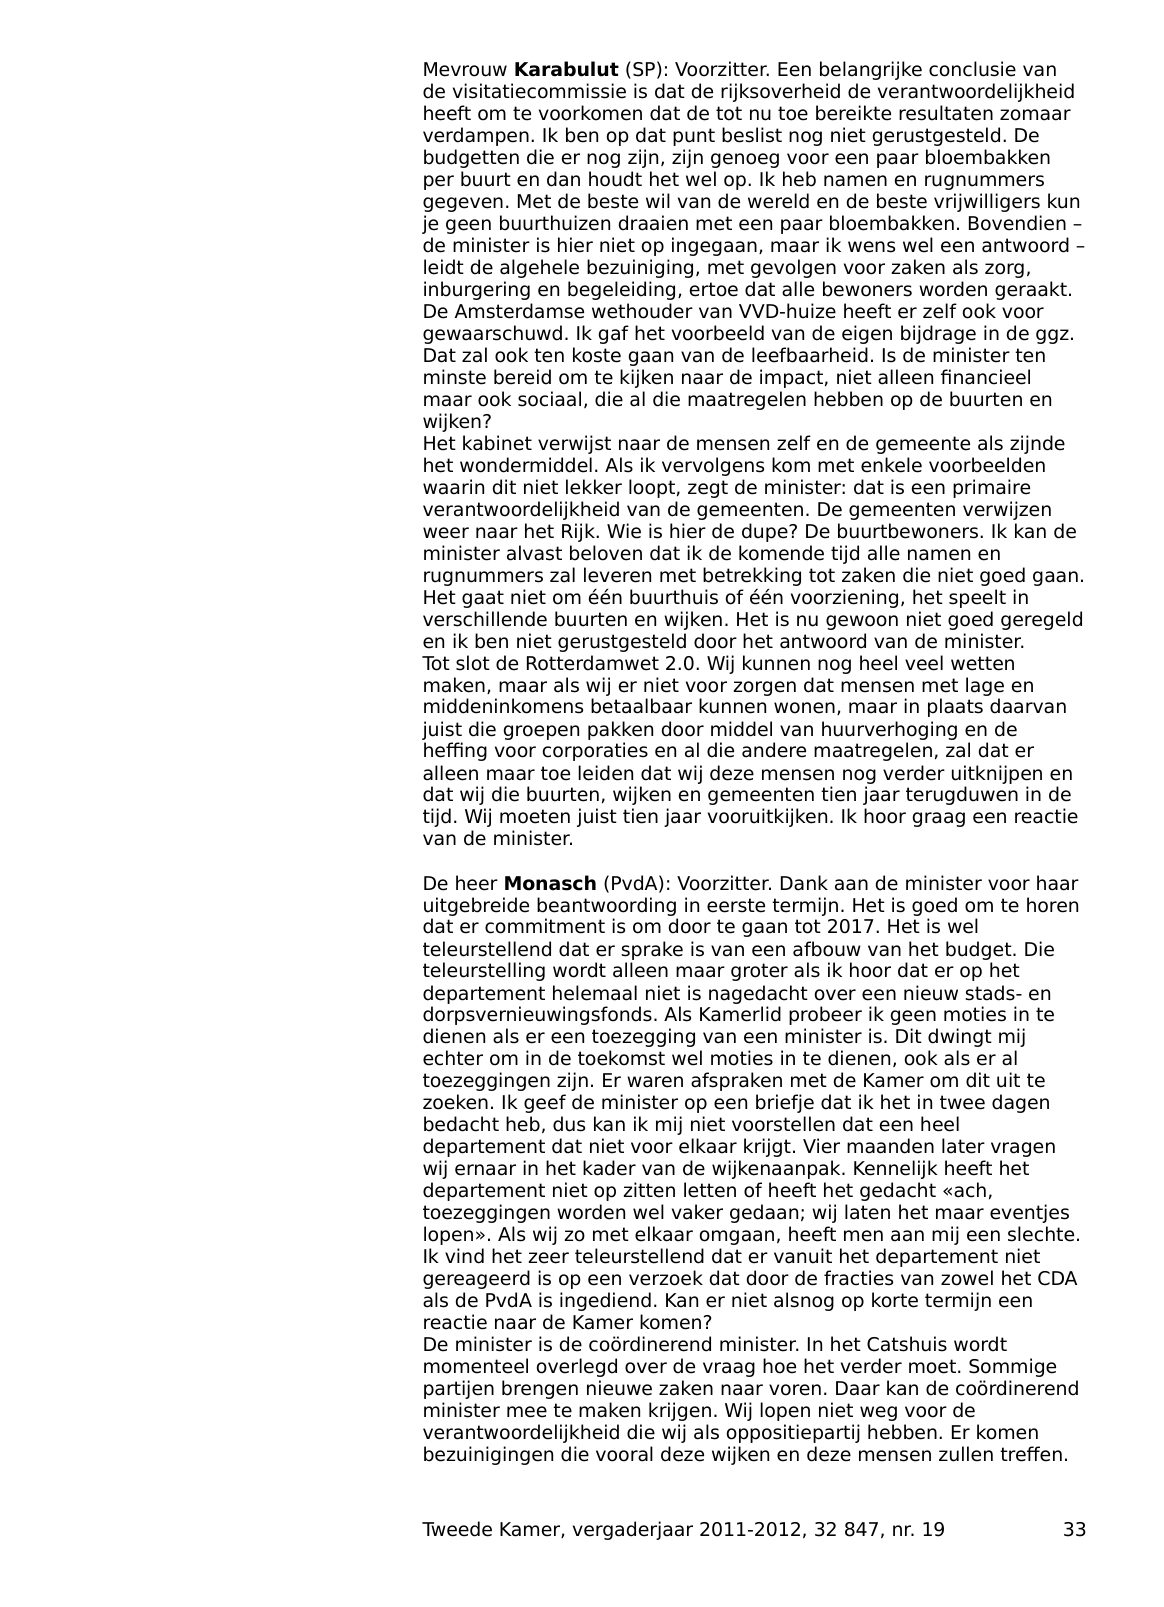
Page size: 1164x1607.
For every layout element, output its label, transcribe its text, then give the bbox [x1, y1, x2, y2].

text Tot slot de Rotterdamwet 2.0. Wij kunnen nog heel veel wetten maken, maar als wij er niet voor zorgen dat mensen met lage en middeninkomens betaalbaar kunnen wonen, maar in plaats daarvan juist die groepen pakken door middel van huurverhoging en de heffing voor corporaties en al die andere maatregelen, zal dat er alleen maar toe leiden dat wij deze mensen nog verder uitknijpen en dat wij die buurten, wijken en gemeenten tien jaar terugduwen in de tijd. Wij moeten juist tien jaar vooruitkijken. Ik hoor graag een reactie van de minister. [422, 652, 1087, 850]
text De heer Monasch (PvdA): Voorzitter. Dank aan de minister voor haar uitgebreide beantwoording in eerste termijn. Het is goed om te horen dat er commitment is om door te gaan tot 2017. Het is wel teleurstellend dat er sprake is van een afbouw van het budget. Die teleurstelling wordt alleen maar groter als ik hoor dat er op het departement helemaal niet is nagedacht over een nieuw stads- en dorpsvernieuwingsfonds. Als Kamerlid probeer ik geen moties in te dienen als er een toezegging van een minister is. Dit dwingt mij echter om in de toekomst wel moties in te dienen, ook als er al toezeggingen zijn. Er waren afspraken met de Kamer om dit uit te zoeken. Ik geef de minister op een briefje dat ik het in twee dagen bedacht heb, dus kan ik mij niet voorstellen dat een heel departement dat niet voor elkaar krijgt. Vier maanden later vragen wij ernaar in het kader van de wijkenaanpak. Kennelijk heeft het departement niet op zitten letten of heeft het gedacht «ach, toezeggingen worden wel vaker gedaan; wij laten het maar eventjes lopen». Als wij zo met elkaar omgaan, heeft men aan mij een slechte. Ik vind het zeer teleurstellend dat er vanuit het departement niet gereageerd is op een verzoek dat door de fracties van zowel het CDA als de PvdA is ingediend. Kan er niet alsnog op korte termijn een reactie naar de Kamer komen? [422, 872, 1087, 1334]
text Het kabinet verwijst naar de mensen zelf en de gemeente als zijnde het wondermiddel. Als ik vervolgens kom met enkele voorbeelden waarin dit niet lekker loopt, zegt de minister: dat is een primaire verantwoordelijkheid van de gemeenten. De gemeenten verwijzen weer naar het Rijk. Wie is hier de dupe? De buurtbewoners. Ik kan de minister alvast beloven dat ik de komende tijd alle namen en rugnummers zal leveren met betrekking tot zaken die niet goed gaan. Het gaat niet om één buurthuis of één voorziening, het speelt in verschillende buurten en wijken. Het is nu gewoon niet goed geregeld en ik ben niet gerustgesteld door het antwoord van de minister. [422, 433, 1087, 652]
text De minister is de coördinerend minister. In het Catshuis wordt momenteel overlegd over de vraag hoe het verder moet. Sommige partijen brengen nieuwe zaken naar voren. Daar kan de coördinerend minister mee te maken krijgen. Wij lopen niet weg voor de verantwoordelijkheid die wij als oppositiepartij hebben. Er komen bezuinigingen die vooral deze wijken en deze mensen zullen treffen. [422, 1334, 1087, 1466]
text Mevrouw Karabulut (SP): Voorzitter. Een belangrijke conclusie van de visitatiecommissie is dat de rijksoverheid de verantwoordelijkheid heeft om te voorkomen dat de tot nu toe bereikte resultaten zomaar verdampen. Ik ben op dat punt beslist nog niet gerustgesteld. De budgetten die er nog zijn, zijn genoeg voor een paar bloembakken per buurt en dan houdt het wel op. Ik heb namen en rugnummers gegeven. Met de beste wil van de wereld en de beste vrijwilligers kun je geen buurthuizen draaien met een paar bloembakken. Bovendien – de minister is hier niet op ingegaan, maar ik wens wel een antwoord – leidt de algehele bezuiniging, met gevolgen voor zaken als zorg, inburgering en begeleiding, ertoe dat alle bewoners worden geraakt. De Amsterdamse wethouder van VVD-huize heeft er zelf ook voor gewaarschuwd. Ik gaf het voorbeeld van de eigen bijdrage in de ggz. Dat zal ook ten koste gaan van de leefbaarheid. Is de minister ten minste bereid om te kijken naar de impact, niet alleen financieel maar ook sociaal, die al die maatregelen hebben op de buurten en wijken? [422, 59, 1087, 433]
